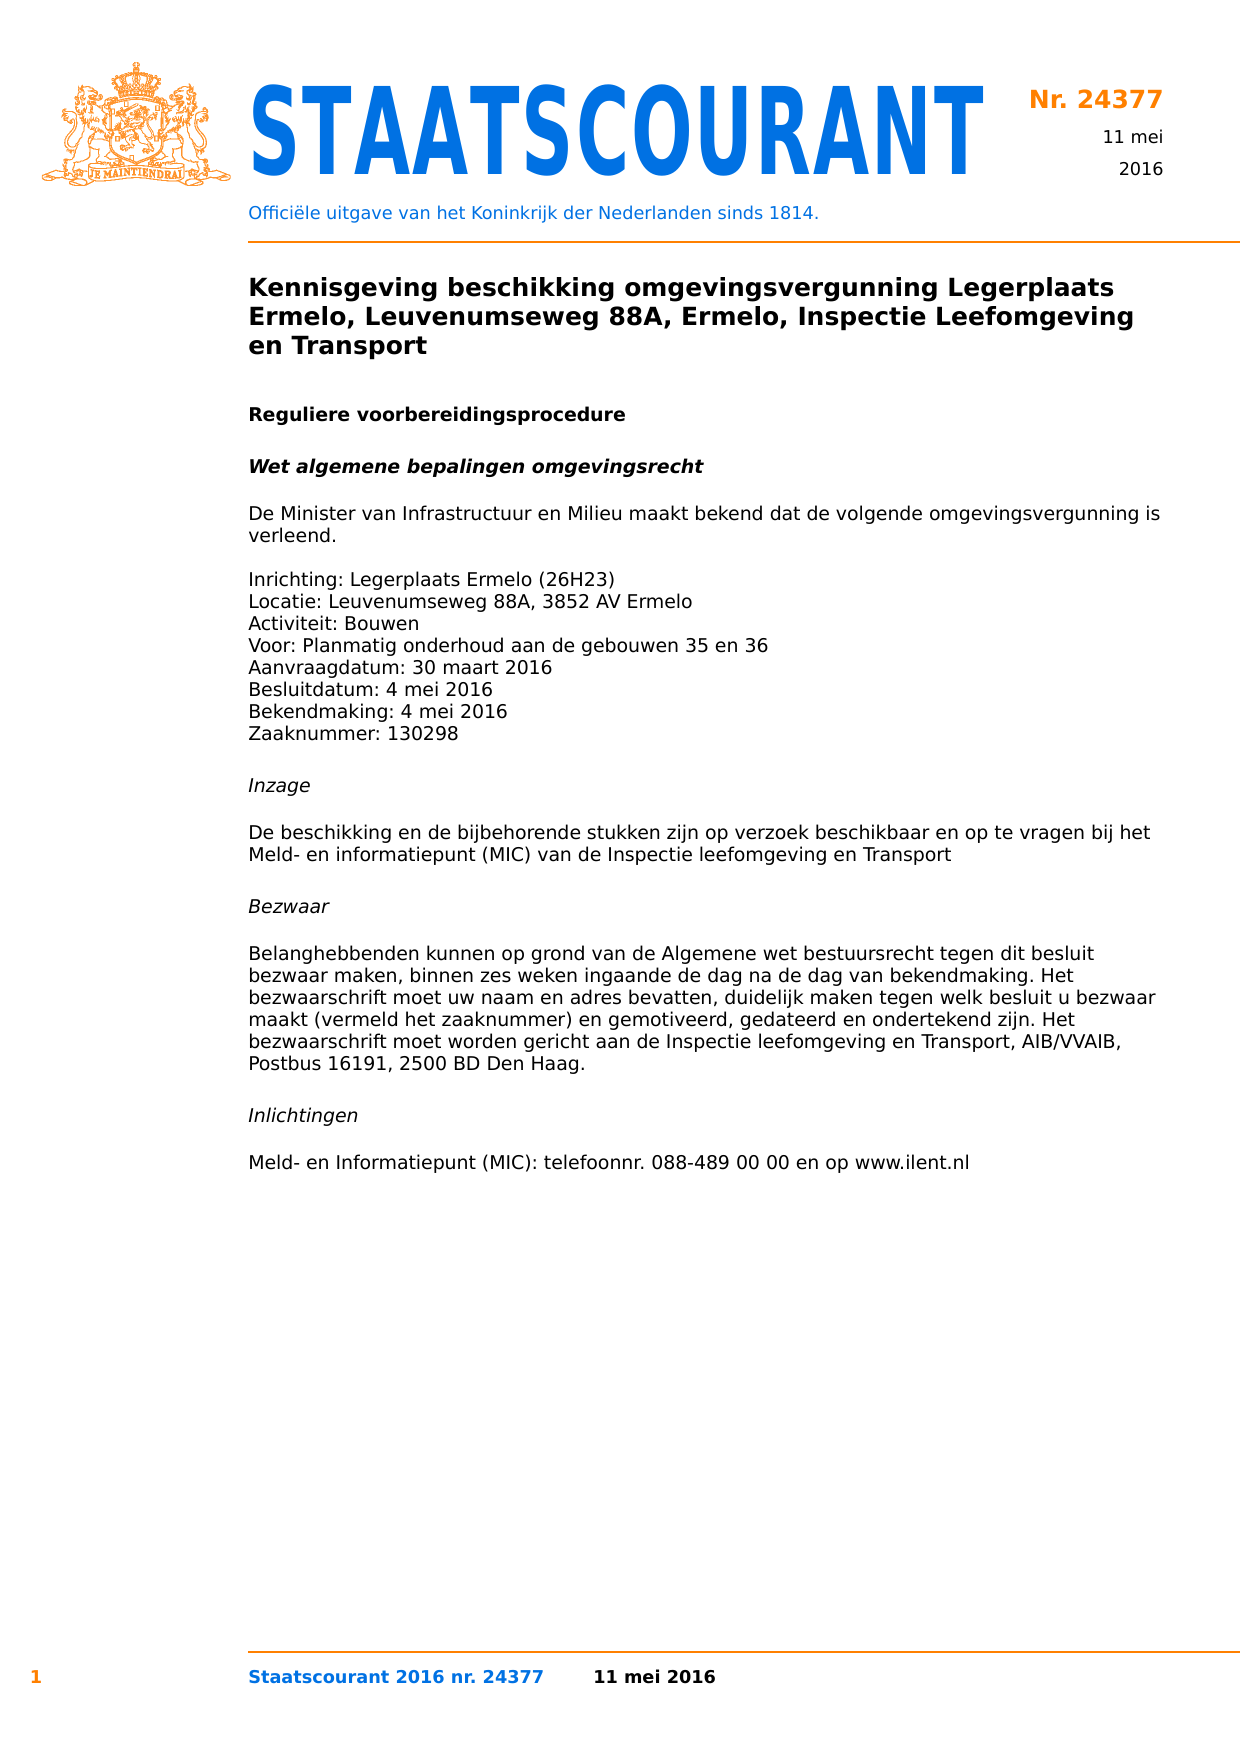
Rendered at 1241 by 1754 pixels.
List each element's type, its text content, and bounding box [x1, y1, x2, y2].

text Aanvraagdatum: 30 maart 2016 [248, 657, 1163, 679]
text Belanghebbenden kunnen op grond van de Algemene wet bestuursrecht tegen dit besluit bezwaar maken, binnen zes weken ingaande de dag na de dag van bekendmaking. Het bezwaarschrift moet uw naam en adres bevatten, duidelijk maken tegen welk besluit u bezwaar maakt (vermeld het zaaknummer) en gemotiveerd, gedateerd en ondertekend zijn. Het bezwaarschrift moet worden gericht aan de Inspectie leefomgeving en Transport, AIB/VVAIB, Postbus 16191, 2500 BD Den Haag. [248, 943, 1163, 1075]
text De Minister van Infrastructuur en Milieu maakt bekend dat de volgende omgevingsvergunning is verleend. [248, 503, 1163, 547]
table_cell Officiële uitgave van het Koninkrijk der Nederlanden sinds 1814. [248, 203, 1240, 241]
subtitle Reguliere voorbereidingsprocedure [248, 404, 1163, 426]
text Besluitdatum: 4 mei 2016 [248, 679, 1163, 701]
table_header Nr. 24377 [998, 62, 1240, 121]
text Meld- en Informatiepunt (MIC): telefoonnr. 088-489 00 00 en op www.ilent.nl [248, 1152, 1163, 1174]
table_header [25, 62, 248, 241]
subtitle Wet algemene bepalingen omgevingsrecht [248, 456, 1163, 478]
subtitle Bezwaar [248, 896, 1163, 918]
table_header STAATSCOURANT [248, 62, 998, 203]
text Activiteit: Bouwen [248, 613, 1163, 635]
text Locatie: Leuvenumseweg 88A, 3852 AV Ermelo [248, 591, 1163, 613]
table_cell 11 mei [998, 121, 1240, 153]
subtitle Kennisgeving beschikking omgevingsvergunning Legerplaats Ermelo, Leuvenumseweg 88A, Ermelo, Inspectie Leefomgeving en Transport [248, 273, 1163, 361]
subtitle Inlichtingen [248, 1105, 1163, 1127]
subtitle Inzage [248, 775, 1163, 797]
text Zaaknummer: 130298 [248, 723, 1163, 745]
text Inrichting: Legerplaats Ermelo (26H23) [248, 569, 1163, 591]
text Bekendmaking: 4 mei 2016 [248, 701, 1163, 723]
table_cell 2016 [998, 153, 1240, 203]
text De beschikking en de bijbehorende stukken zijn op verzoek beschikbaar en op te vragen bij het Meld- en informatiepunt (MIC) van de Inspectie leefomgeving en Transport [248, 822, 1163, 866]
text Voor: Planmatig onderhoud aan de gebouwen 35 en 36 [248, 635, 1163, 657]
picture [41, 62, 231, 186]
